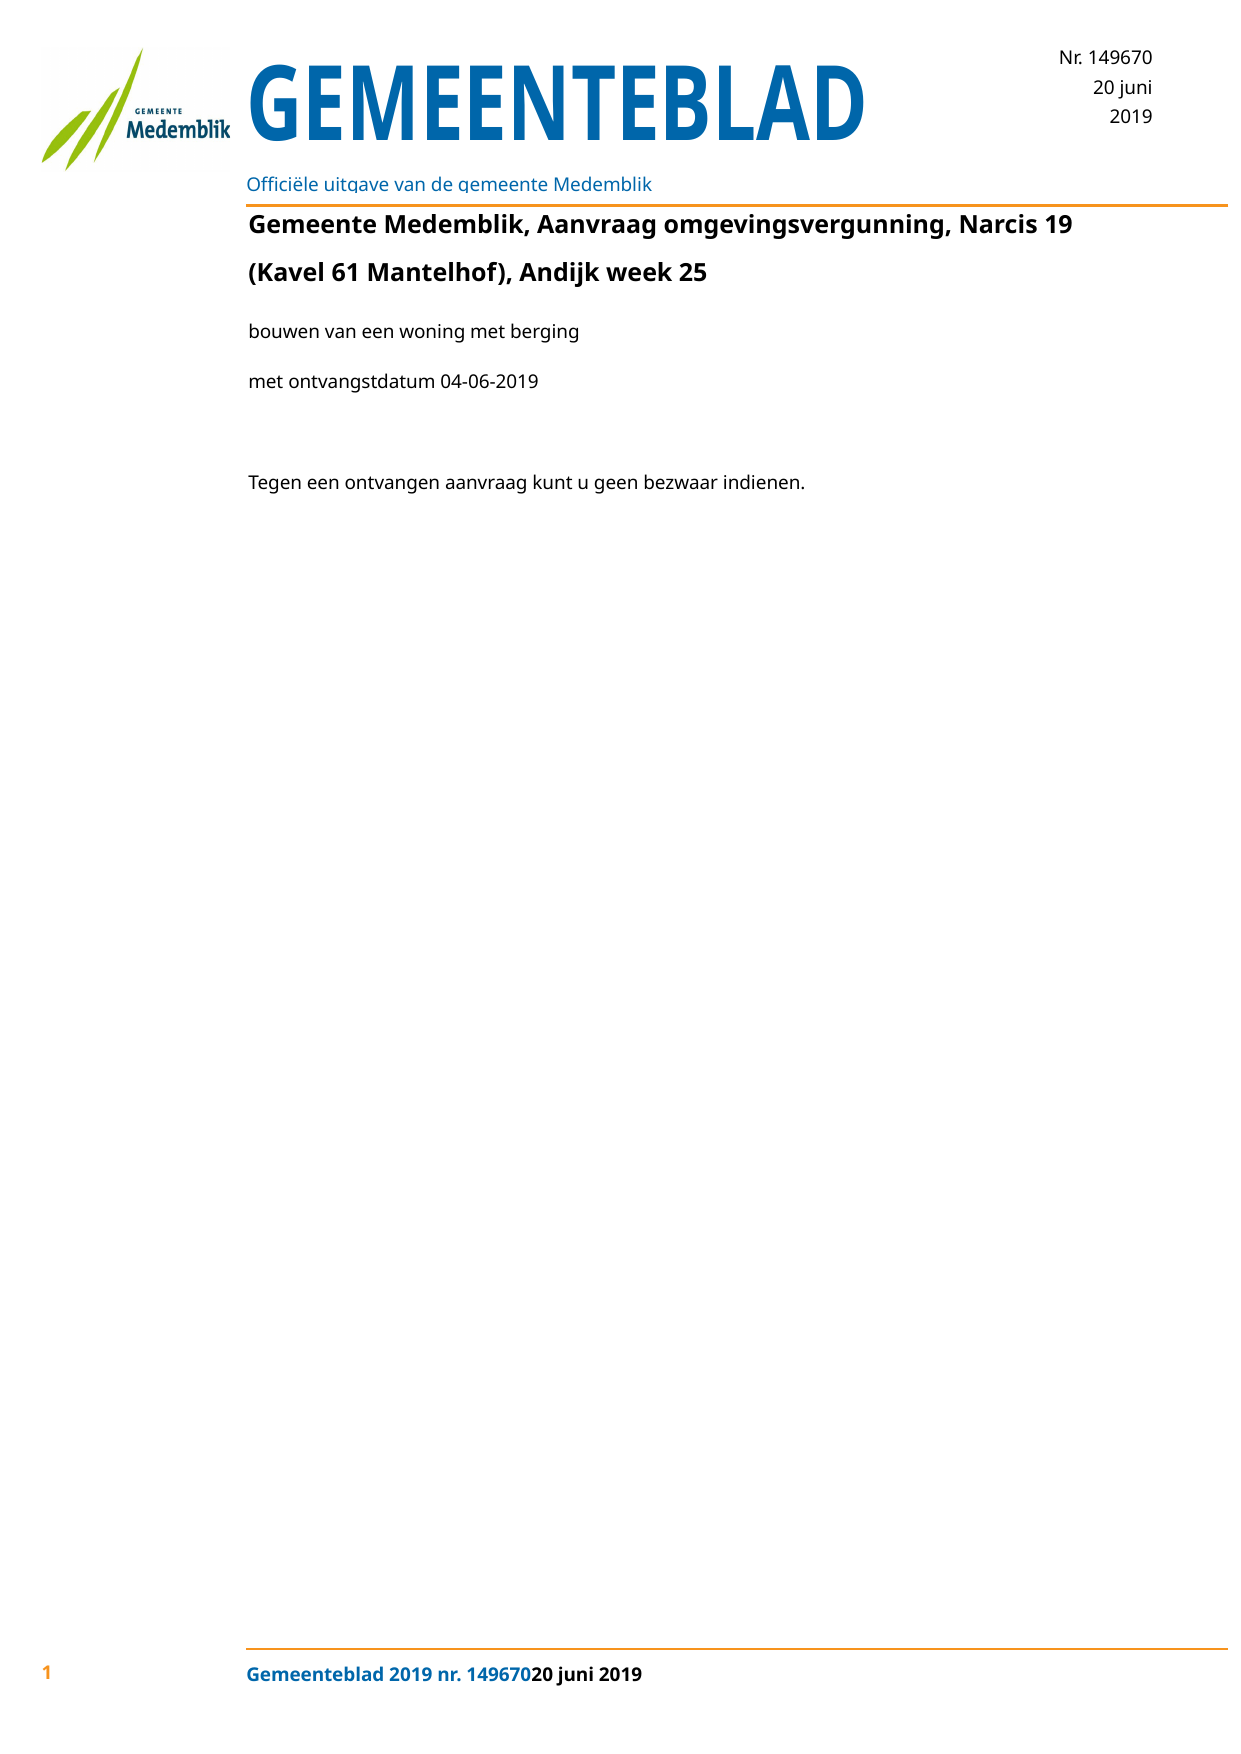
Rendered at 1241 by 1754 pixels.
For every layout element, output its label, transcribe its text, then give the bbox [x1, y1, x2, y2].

text bouwen van een woning met berging [248, 318, 1152, 344]
text Gemeente Medemblik, Aanvraag omgevingsvergunning, Narcis 19 (Kavel 61 Mantelhof), Andijk week 25 [248, 207, 1152, 288]
picture [41, 47, 231, 172]
text met ontvangstdatum 04-06-2019 [248, 368, 1152, 394]
text Tegen een ontvangen aanvraag kunt u geen bezwaar indienen. [248, 469, 1152, 495]
